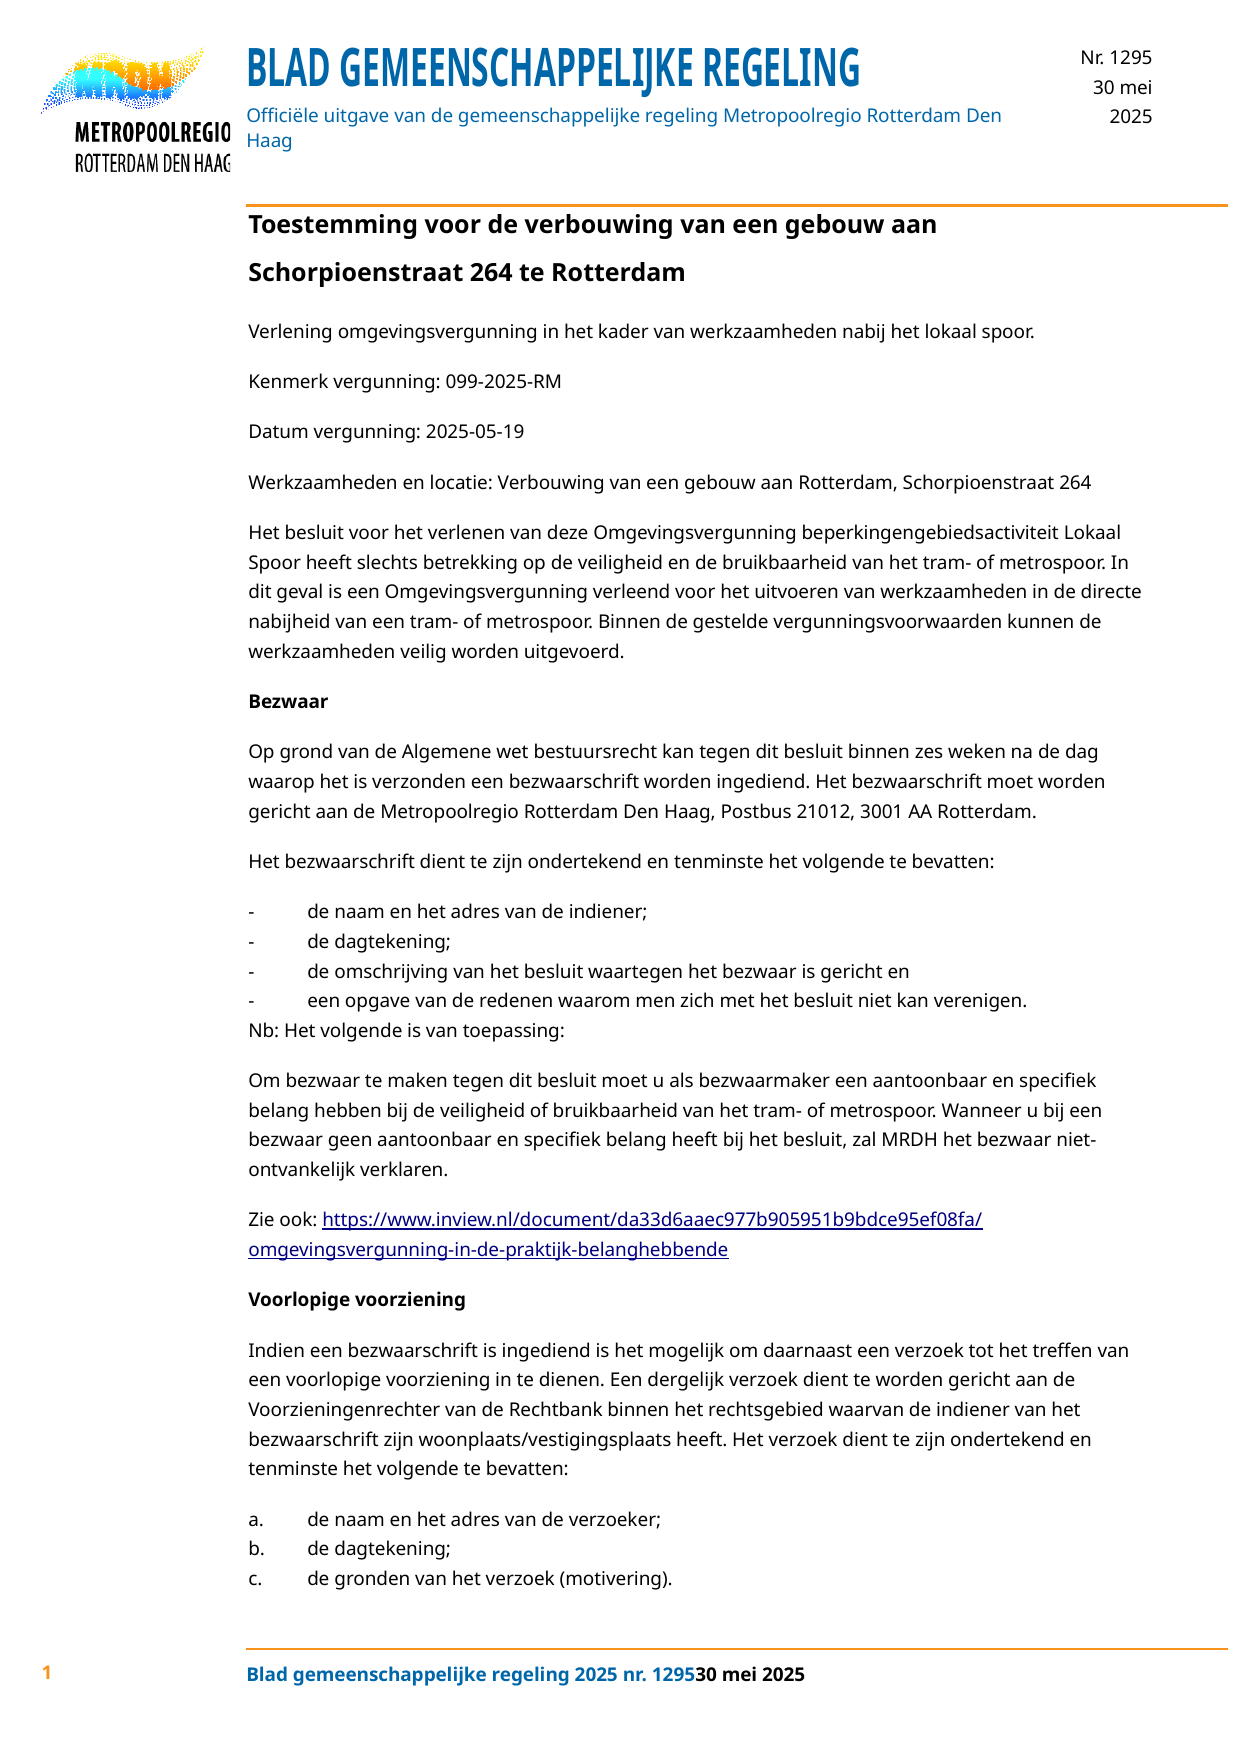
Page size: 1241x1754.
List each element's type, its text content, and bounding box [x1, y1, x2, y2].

list de dagtekening; [248, 1535, 1152, 1561]
list de omschrijving van het besluit waartegen het bezwaar is gericht en [248, 958, 1152, 984]
text Zie ook: https://www.inview.nl/document/da33d6aaec977b905951b9bdce95ef08fa/omgevingsvergunning-in-de-praktijk-belanghebbende [248, 1207, 1152, 1262]
text Indien een bezwaarschrift is ingediend is het mogelijk om daarnaast een verzoek tot het treffen van een voorlopige voorziening in te dienen. Een dergelijk verzoek dient te worden gericht aan de Voorzieningenrechter van de Rechtbank binnen het rechtsgebied waarvan de indiener van het bezwaarschrift zijn woonplaats/vestigingsplaats heeft. Het verzoek dient te zijn ondertekend en tenminste het volgende te bevatten: [248, 1337, 1152, 1481]
list de naam en het adres van de indiener; [248, 899, 1152, 924]
text Bezwaar [248, 688, 1152, 714]
text Nb: Het volgende is van toepassing: [248, 1017, 1152, 1043]
text Om bezwaar te maken tegen dit besluit moet u als bezwaarmaker een aantoonbaar en specifiek belang hebben bij de veiligheid of bruikbaarheid van het tram- of metrospoor. Wanneer u bij een bezwaar geen aantoonbaar en specifiek belang heeft bij het besluit, zal MRDH het bezwaar niet-ontvankelijk verklaren. [248, 1067, 1152, 1182]
list de gronden van het verzoek (motivering). [248, 1565, 1152, 1591]
list een opgave van de redenen waarom men zich met het besluit niet kan verenigen. [248, 987, 1152, 1013]
list de dagtekening; [248, 928, 1152, 954]
text Voorlopige voorziening [248, 1287, 1152, 1312]
text Op grond van de Algemene wet bestuursrecht kan tegen dit besluit binnen zes weken na de dag waarop het is verzonden een bezwaarschrift worden ingediend. Het bezwaarschrift moet worden gericht aan de Metropoolregio Rotterdam Den Haag, Postbus 21012, 3001 AA Rotterdam. [248, 739, 1152, 824]
text Kenmerk vergunning: 099-2025-RM [248, 368, 1152, 394]
text Verlening omgevingsvergunning in het kader van werkzaamheden nabij het lokaal spoor. [248, 318, 1152, 344]
text Toestemming voor de verbouwing van een gebouw aan Schorpioenstraat 264 te Rotterdam [248, 207, 1152, 288]
text Het besluit voor het verlenen van deze Omgevingsvergunning beperkingengebiedsactiviteit Lokaal Spoor heeft slechts betrekking op de veiligheid en de bruikbaarheid van het tram- of metrospoor. In dit geval is een Omgevingsvergunning verleend voor het uitvoeren van werkzaamheden in de directe nabijheid van een tram- of metrospoor. Binnen de gestelde vergunningsvoorwaarden kunnen de werkzaamheden veilig worden uitgevoerd. [248, 519, 1152, 664]
list de naam en het adres van de verzoeker; [248, 1506, 1152, 1532]
picture [41, 47, 231, 172]
text Werkzaamheden en locatie: Verbouwing van een gebouw aan Rotterdam, Schorpioenstraat 264 [248, 469, 1152, 495]
text Het bezwaarschrift dient te zijn ondertekend en tenminste het volgende te bevatten: [248, 848, 1152, 874]
text Datum vergunning: 2025-05-19 [248, 419, 1152, 444]
